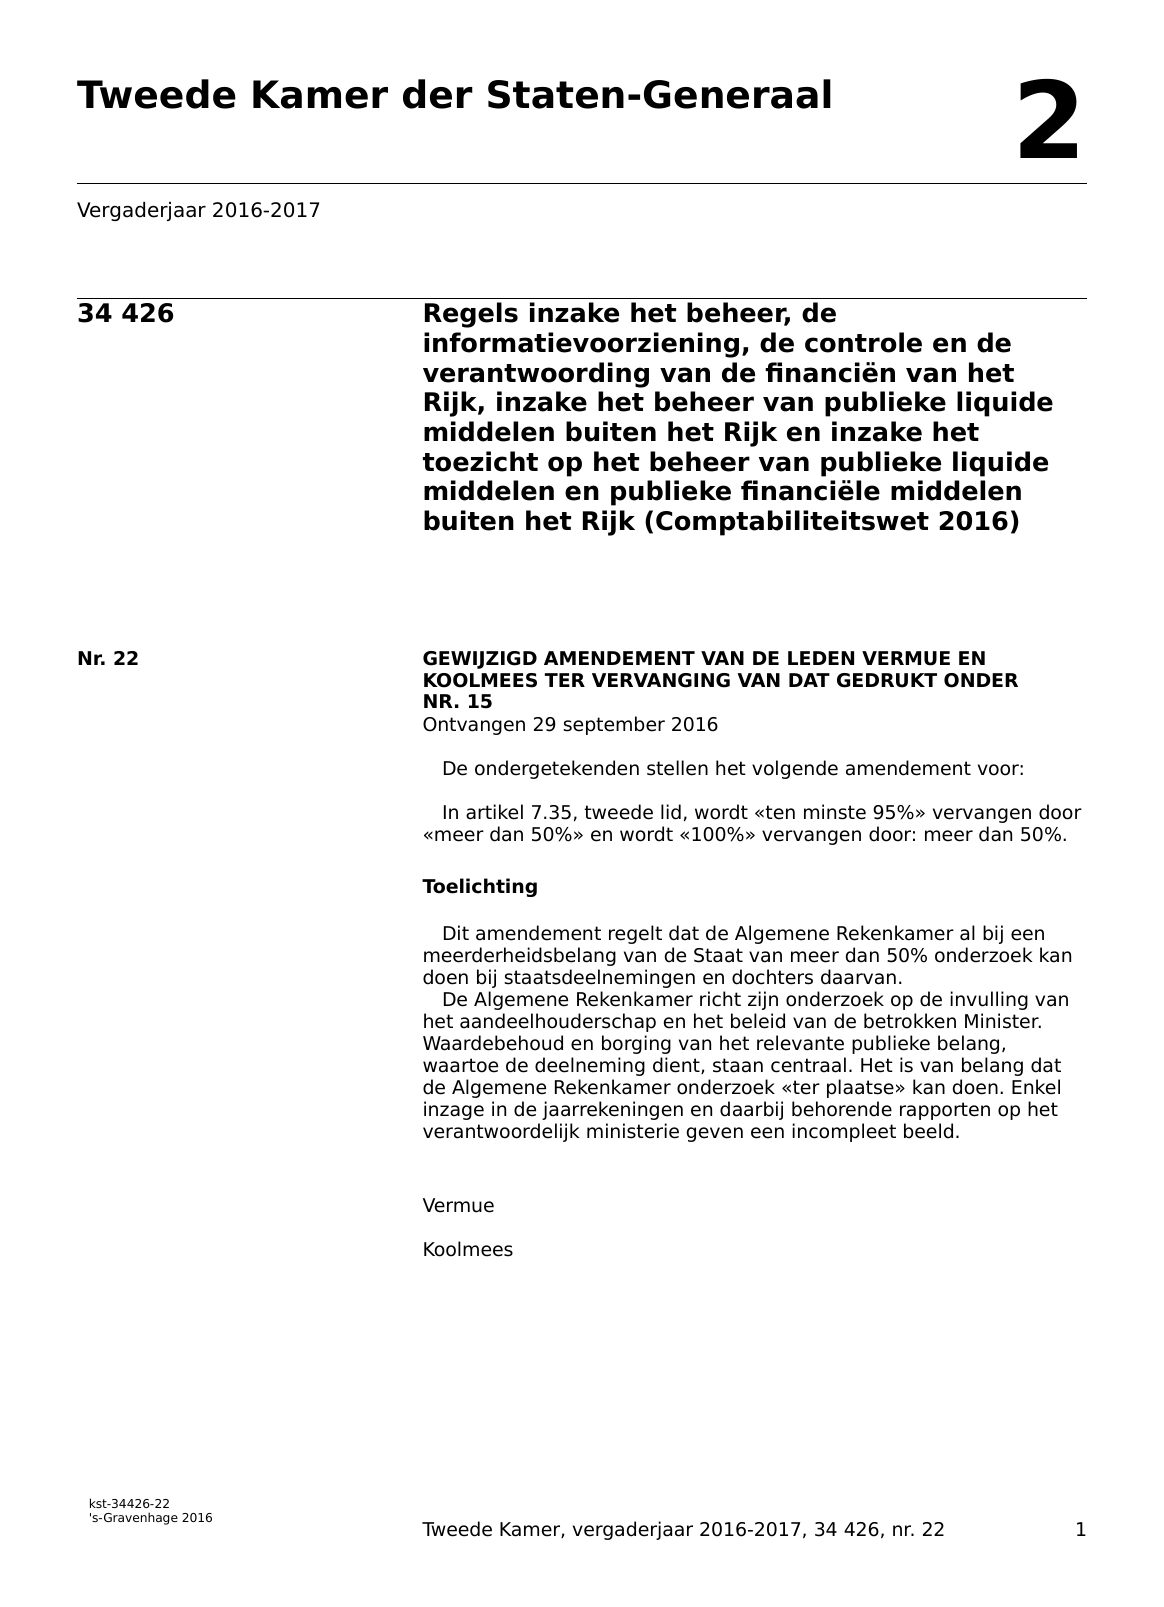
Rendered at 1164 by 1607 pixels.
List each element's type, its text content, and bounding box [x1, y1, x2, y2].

text De ondergetekenden stellen het volgende amendement voor: [422, 758, 1087, 779]
text Dit amendement regelt dat de Algemene Rekenkamer al bij een meerderheidsbelang van de Staat van meer dan 50% onderzoek kan doen bij staatsdeelnemingen en dochters daarvan. [422, 923, 1087, 989]
text Ontvangen 29 september 2016 [422, 713, 1087, 735]
text Vermue Koolmees [422, 1172, 1087, 1260]
table_cell Vergaderjaar 2016-2017 [77, 184, 1087, 298]
text 's-Gravenhage 2016 [88, 1511, 323, 1525]
table_header Tweede Kamer der Staten-Generaal [77, 59, 886, 183]
text kst-34426-22 [88, 1497, 323, 1511]
subtitle 34 426 Regels inzake het beheer, de informatievoorziening, de controle en de verantwoording van de financiën van het Rijk, inzake het beheer van publieke liquide middelen buiten het Rijk en inzake het toezicht op het beheer van publieke liquide middelen en publieke financiële middelen buiten het Rijk (Comptabiliteitswet 2016) [77, 299, 1087, 536]
subtitle Nr. 22 GEWIJZIGD AMENDEMENT VAN DE LEDEN VERMUE EN KOOLMEES TER VERVANGING VAN DAT GEDRUKT ONDER NR. 15 [77, 647, 1087, 713]
text De Algemene Rekenkamer richt zijn onderzoek op de invulling van het aandeelhouderschap en het beleid van de betrokken Minister. Waardebehoud en borging van het relevante publieke belang, waartoe de deelneming dient, staan centraal. Het is van belang dat de Algemene Rekenkamer onderzoek «ter plaatse» kan doen. Enkel inzage in de jaarrekeningen en daarbij behorende rapporten op het verantwoordelijk ministerie geven een incompleet beeld. [422, 989, 1087, 1142]
text In artikel 7.35, tweede lid, wordt «ten minste 95%» vervangen door «meer dan 50%» en wordt «100%» vervangen door: meer dan 50%. [422, 802, 1087, 846]
subtitle Toelichting [422, 876, 1087, 898]
table_header 2 [886, 59, 1087, 183]
